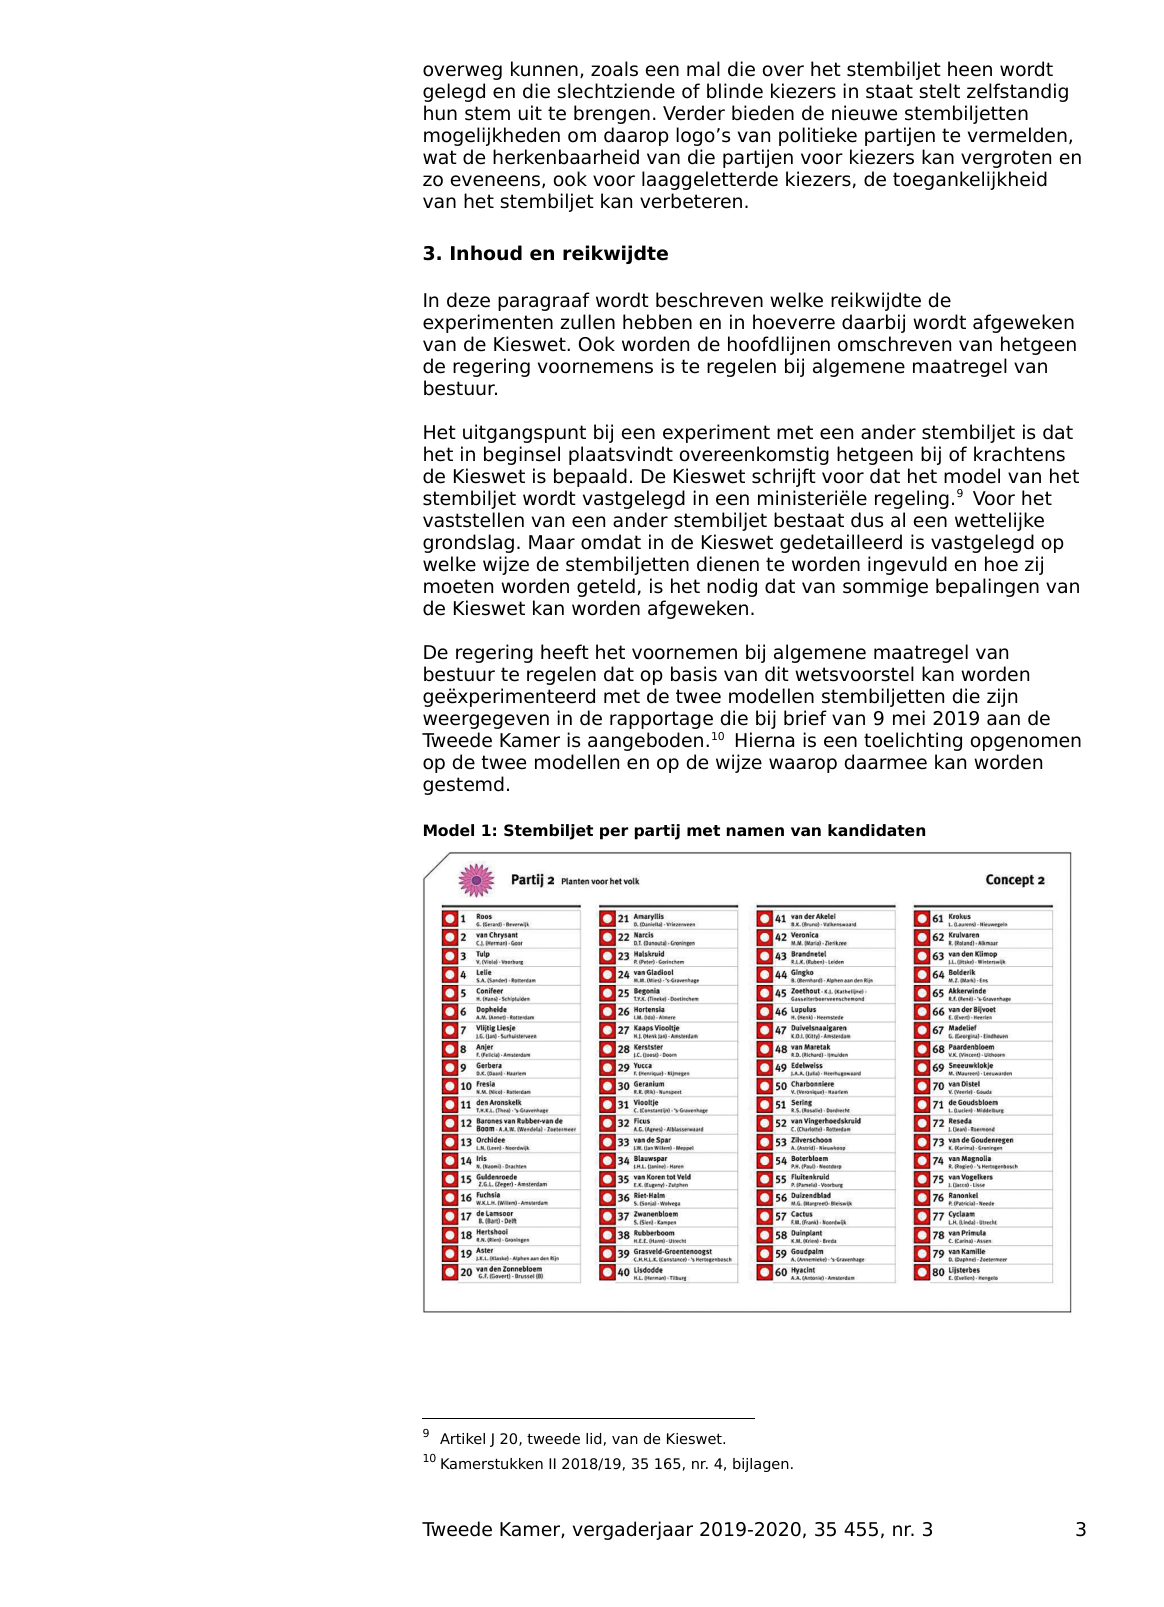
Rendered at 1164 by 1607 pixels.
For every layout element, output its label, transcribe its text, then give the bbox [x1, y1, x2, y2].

text Model 1: Stembiljet per partij met namen van kandidaten [422, 822, 1072, 840]
picture [422, 851, 1072, 1313]
text In deze paragraaf wordt beschreven welke reikwijdte de experimenten zullen hebben en in hoeverre daarbij wordt afgeweken van de Kieswet. Ook worden de hoofdlijnen omschreven van hetgeen de regering voornemens is te regelen bij algemene maatregel van bestuur. [422, 290, 1087, 400]
text overweg kunnen, zoals een mal die over het stembiljet heen wordt gelegd en die slechtziende of blinde kiezers in staat stelt zelfstandig hun stem uit te brengen. Verder bieden de nieuwe stembiljetten mogelijkheden om daarop logo’s van politieke partijen te vermelden, wat de herkenbaarheid van die partijen voor kiezers kan vergroten en zo eveneens, ook voor laaggeletterde kiezers, de toegankelijkheid van het stembiljet kan verbeteren. [422, 59, 1087, 213]
text Artikel J 20, tweede lid, van de Kieswet. [422, 1427, 1087, 1449]
text De regering heeft het voornemen bij algemene maatregel van bestuur te regelen dat op basis van dit wetsvoorstel kan worden geëxperimenteerd met de twee modellen stembiljetten die zijn weergegeven in de rapportage die bij brief van 9 mei 2019 aan de Tweede Kamer is aangeboden. Hierna is een toelichting opgenomen op de twee modellen en op de wijze waarop daarmee kan worden gestemd. [422, 642, 1087, 796]
text Kamerstukken II 2018/19, 35 165, nr. 4, bijlagen. [422, 1452, 1087, 1474]
subtitle 3. Inhoud en reikwijdte [422, 243, 1087, 265]
text Het uitgangspunt bij een experiment met een ander stembiljet is dat het in beginsel plaatsvindt overeenkomstig hetgeen bij of krachtens de Kieswet is bepaald. De Kieswet schrijft voor dat het model van het stembiljet wordt vastgelegd in een ministeriële regeling. Voor het vaststellen van een ander stembiljet bestaat dus al een wettelijke grondslag. Maar omdat in de Kieswet gedetailleerd is vastgelegd op welke wijze de stembiljetten dienen te worden ingevuld en hoe zij moeten worden geteld, is het nodig dat van sommige bepalingen van de Kieswet kan worden afgeweken. [422, 422, 1087, 620]
